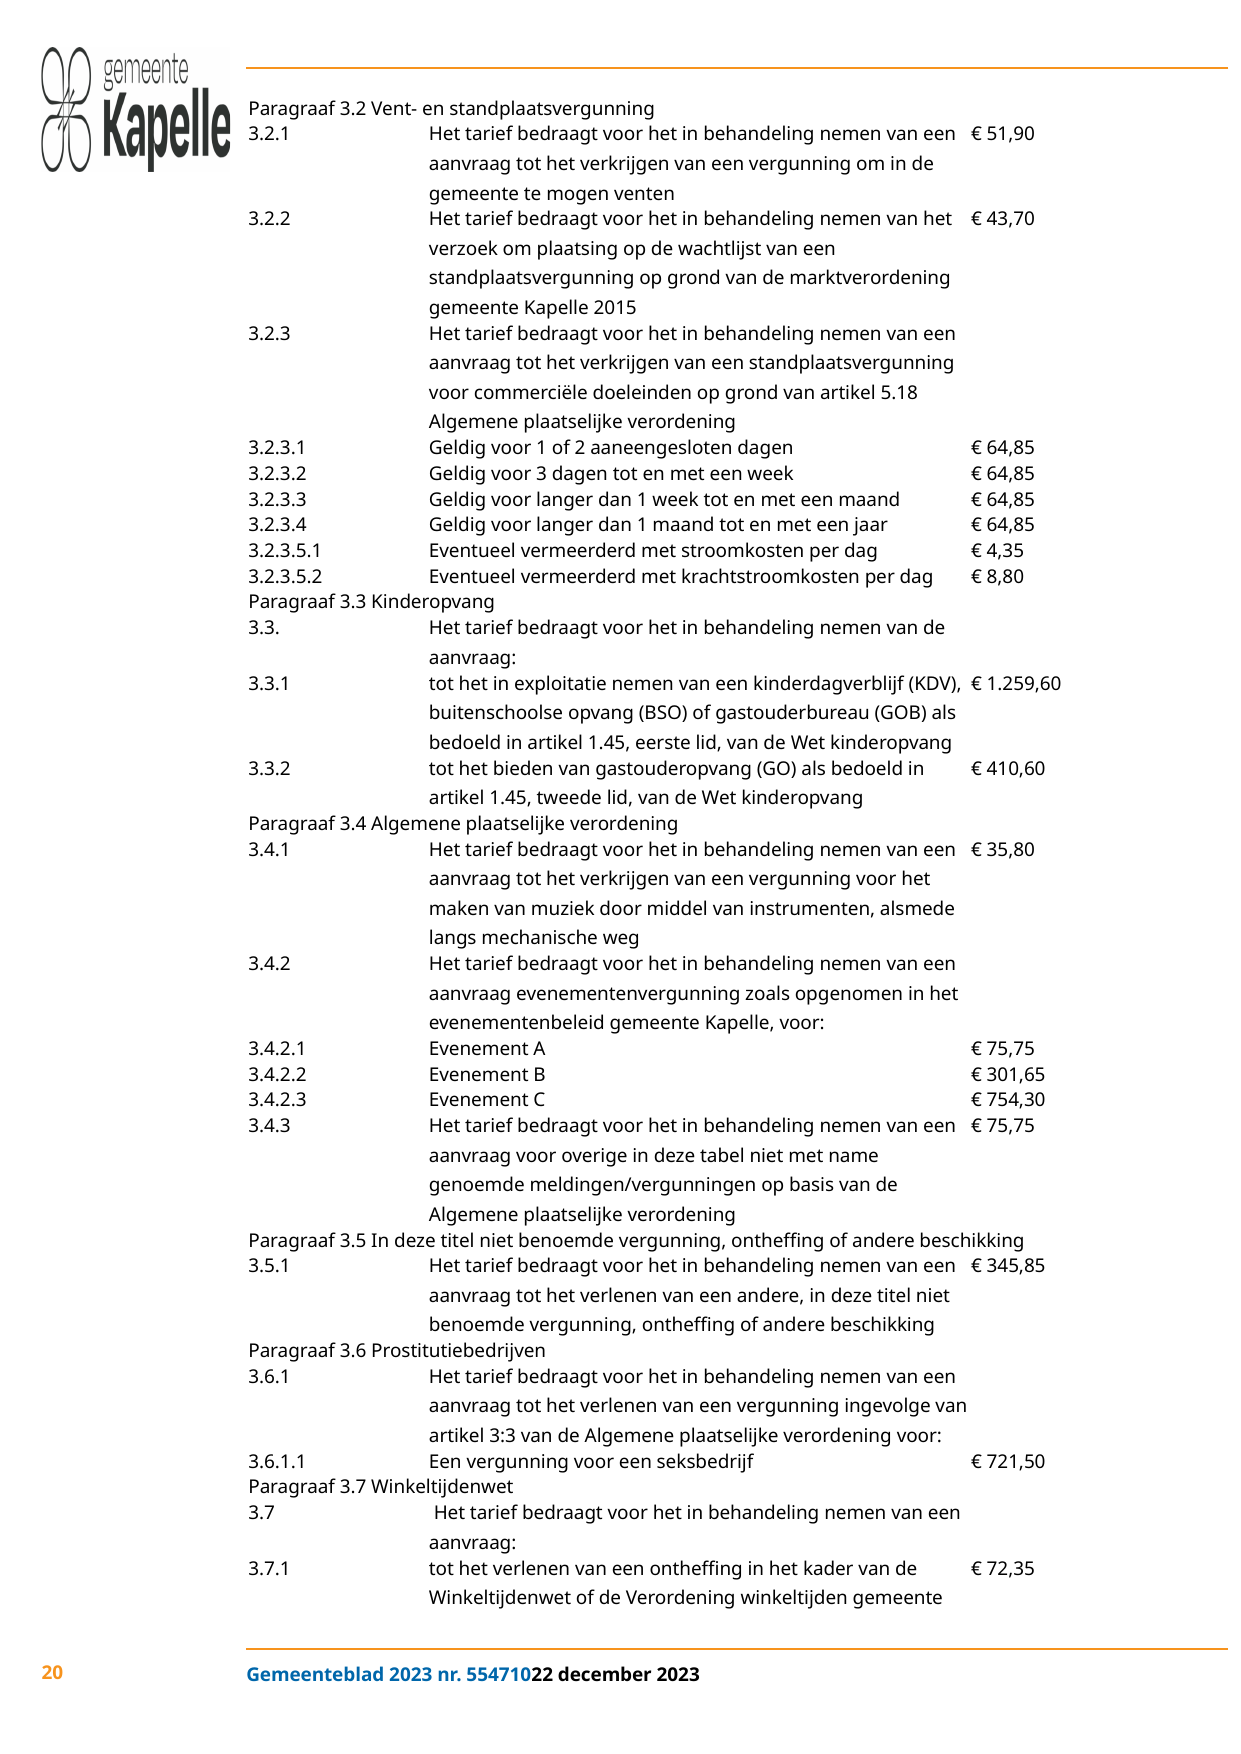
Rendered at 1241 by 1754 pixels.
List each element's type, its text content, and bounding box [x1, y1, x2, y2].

table_cell [971, 320, 1152, 434]
table_cell € 75,75 [971, 1035, 1152, 1061]
table_cell 3.6.1.1 [248, 1448, 429, 1474]
table_cell 3.4.2.1 [248, 1035, 429, 1061]
table_cell 3.3.1 [248, 670, 429, 755]
table_cell Evenement A [429, 1035, 971, 1061]
table_cell € 64,85 [971, 434, 1152, 460]
table_cell € 721,50 [971, 1448, 1152, 1474]
table_cell [971, 1500, 1152, 1555]
table_cell 3.2.3.5.2 [248, 563, 429, 589]
table_cell Paragraaf 3.7 Winkeltijdenwet [248, 1474, 1152, 1499]
table_cell Een vergunning voor een seksbedrijf [429, 1448, 971, 1474]
table_cell Het tarief bedraagt voor het in behandeling nemen van een aanvraag tot het verkrijgen van een vergunning om in de gemeente te mogen venten [429, 121, 971, 205]
table_cell [971, 589, 1152, 614]
table_cell tot het verlenen van een ontheffing in het kader van de Winkeltijdenwet of de Verordening winkeltijden gemeente [429, 1555, 971, 1610]
table_cell 3.4.2.2 [248, 1061, 429, 1087]
table_cell Paragraaf 3.3 Kinderopvang [248, 589, 971, 614]
table_cell Geldig voor langer dan 1 week tot en met een maand [429, 486, 971, 512]
table_cell Het tarief bedraagt voor het in behandeling nemen van een aanvraag tot het verkrijgen van een standplaatsvergunning voor commerciële doeleinden op grond van artikel 5.18 Algemene plaatselijke verordening [429, 320, 971, 434]
table_cell 3.2.3.3 [248, 486, 429, 512]
table_cell € 72,35 [971, 1555, 1152, 1610]
table_cell [971, 615, 1152, 670]
table_cell Het tarief bedraagt voor het in behandeling nemen van de aanvraag: [429, 615, 971, 670]
table_cell 3.4.3 [248, 1112, 429, 1227]
table_cell 3.7.1 [248, 1555, 429, 1610]
picture [41, 47, 231, 172]
table_cell 3.2.2 [248, 205, 429, 320]
table_cell tot het in exploitatie nemen van een kinderdagverblijf (KDV), buitenschoolse opvang (BSO) of gastouderbureau (GOB) als bedoeld in artikel 1.45, eerste lid, van de Wet kinderopvang [429, 670, 971, 755]
table_cell 3.4.2.3 [248, 1087, 429, 1112]
table_cell Evenement C [429, 1087, 971, 1112]
table_cell Geldig voor langer dan 1 maand tot en met een jaar [429, 512, 971, 537]
table_cell Geldig voor 3 dagen tot en met een week [429, 460, 971, 486]
table_cell 3.4.1 [248, 836, 429, 950]
table_cell [971, 1363, 1152, 1448]
table_cell [971, 950, 1152, 1035]
table_cell 3.2.3.1 [248, 434, 429, 460]
table_cell 3.2.3.2 [248, 460, 429, 486]
table_cell Paragraaf 3.4 Algemene plaatselijke verordening [248, 810, 971, 836]
table_cell Het tarief bedraagt voor het in behandeling nemen van een aanvraag tot het verlenen van een vergunning ingevolge van artikel 3:3 van de Algemene plaatselijke verordening voor: [429, 1363, 971, 1448]
table_cell Eventueel vermeerderd met krachtstroomkosten per dag [429, 563, 971, 589]
table_cell 3.5.1 [248, 1253, 429, 1337]
table_cell Het tarief bedraagt voor het in behandeling nemen van het verzoek om plaatsing op de wachtlijst van een standplaatsvergunning op grond van de marktverordening gemeente Kapelle 2015 [429, 205, 971, 320]
table_cell 3.3. [248, 615, 429, 670]
table_cell € 75,75 [971, 1112, 1152, 1227]
table_cell € 64,85 [971, 486, 1152, 512]
table_cell 3.6.1 [248, 1363, 429, 1448]
table_cell Eventueel vermeerderd met stroomkosten per dag [429, 537, 971, 563]
table_cell [971, 810, 1152, 836]
table_cell € 64,85 [971, 460, 1152, 486]
table_cell € 301,65 [971, 1061, 1152, 1087]
table_cell € 51,90 [971, 121, 1152, 205]
table_cell € 410,60 [971, 755, 1152, 810]
table_cell Het tarief bedraagt voor het in behandeling nemen van een aanvraag evenementenvergunning zoals opgenomen in het evenementenbeleid gemeente Kapelle, voor: [429, 950, 971, 1035]
table_cell tot het bieden van gastouderopvang (GO) als bedoeld in artikel 1.45, tweede lid, van de Wet kinderopvang [429, 755, 971, 810]
table_cell € 8,80 [971, 563, 1152, 589]
table_cell Paragraaf 3.2 Vent- en standplaatsvergunning [248, 95, 1152, 121]
table_cell 3.2.1 [248, 121, 429, 205]
table_cell Het tarief bedraagt voor het in behandeling nemen van een aanvraag tot het verlenen van een andere, in deze titel niet benoemde vergunning, ontheffing of andere beschikking [429, 1253, 971, 1337]
table_cell 3.3.2 [248, 755, 429, 810]
table_cell Paragraaf 3.6 Prostitutiebedrijven [248, 1338, 1152, 1363]
table_cell Het tarief bedraagt voor het in behandeling nemen van een aanvraag voor overige in deze tabel niet met name genoemde meldingen/vergunningen op basis van de Algemene plaatselijke verordening [429, 1112, 971, 1227]
table_cell € 345,85 [971, 1253, 1152, 1337]
table_cell Het tarief bedraagt voor het in behandeling nemen van een aanvraag: [429, 1500, 971, 1555]
table_cell Het tarief bedraagt voor het in behandeling nemen van een aanvraag tot het verkrijgen van een vergunning voor het maken van muziek door middel van instrumenten, alsmede langs mechanische weg [429, 836, 971, 950]
table_cell 3.7 [248, 1500, 429, 1555]
table_cell € 35,80 [971, 836, 1152, 950]
table_cell 3.2.3.4 [248, 512, 429, 537]
table_cell € 754,30 [971, 1087, 1152, 1112]
table_cell Geldig voor 1 of 2 aaneengesloten dagen [429, 434, 971, 460]
table_cell € 43,70 [971, 205, 1152, 320]
table_cell Paragraaf 3.5 In deze titel niet benoemde vergunning, ontheffing of andere beschikking [248, 1227, 1152, 1252]
table_cell 3.2.3.5.1 [248, 537, 429, 563]
table_cell € 1.259,60 [971, 670, 1152, 755]
table_cell Evenement B [429, 1061, 971, 1087]
table_cell 3.4.2 [248, 950, 429, 1035]
table_cell 3.2.3 [248, 320, 429, 434]
table_cell € 64,85 [971, 512, 1152, 537]
table_cell € 4,35 [971, 537, 1152, 563]
